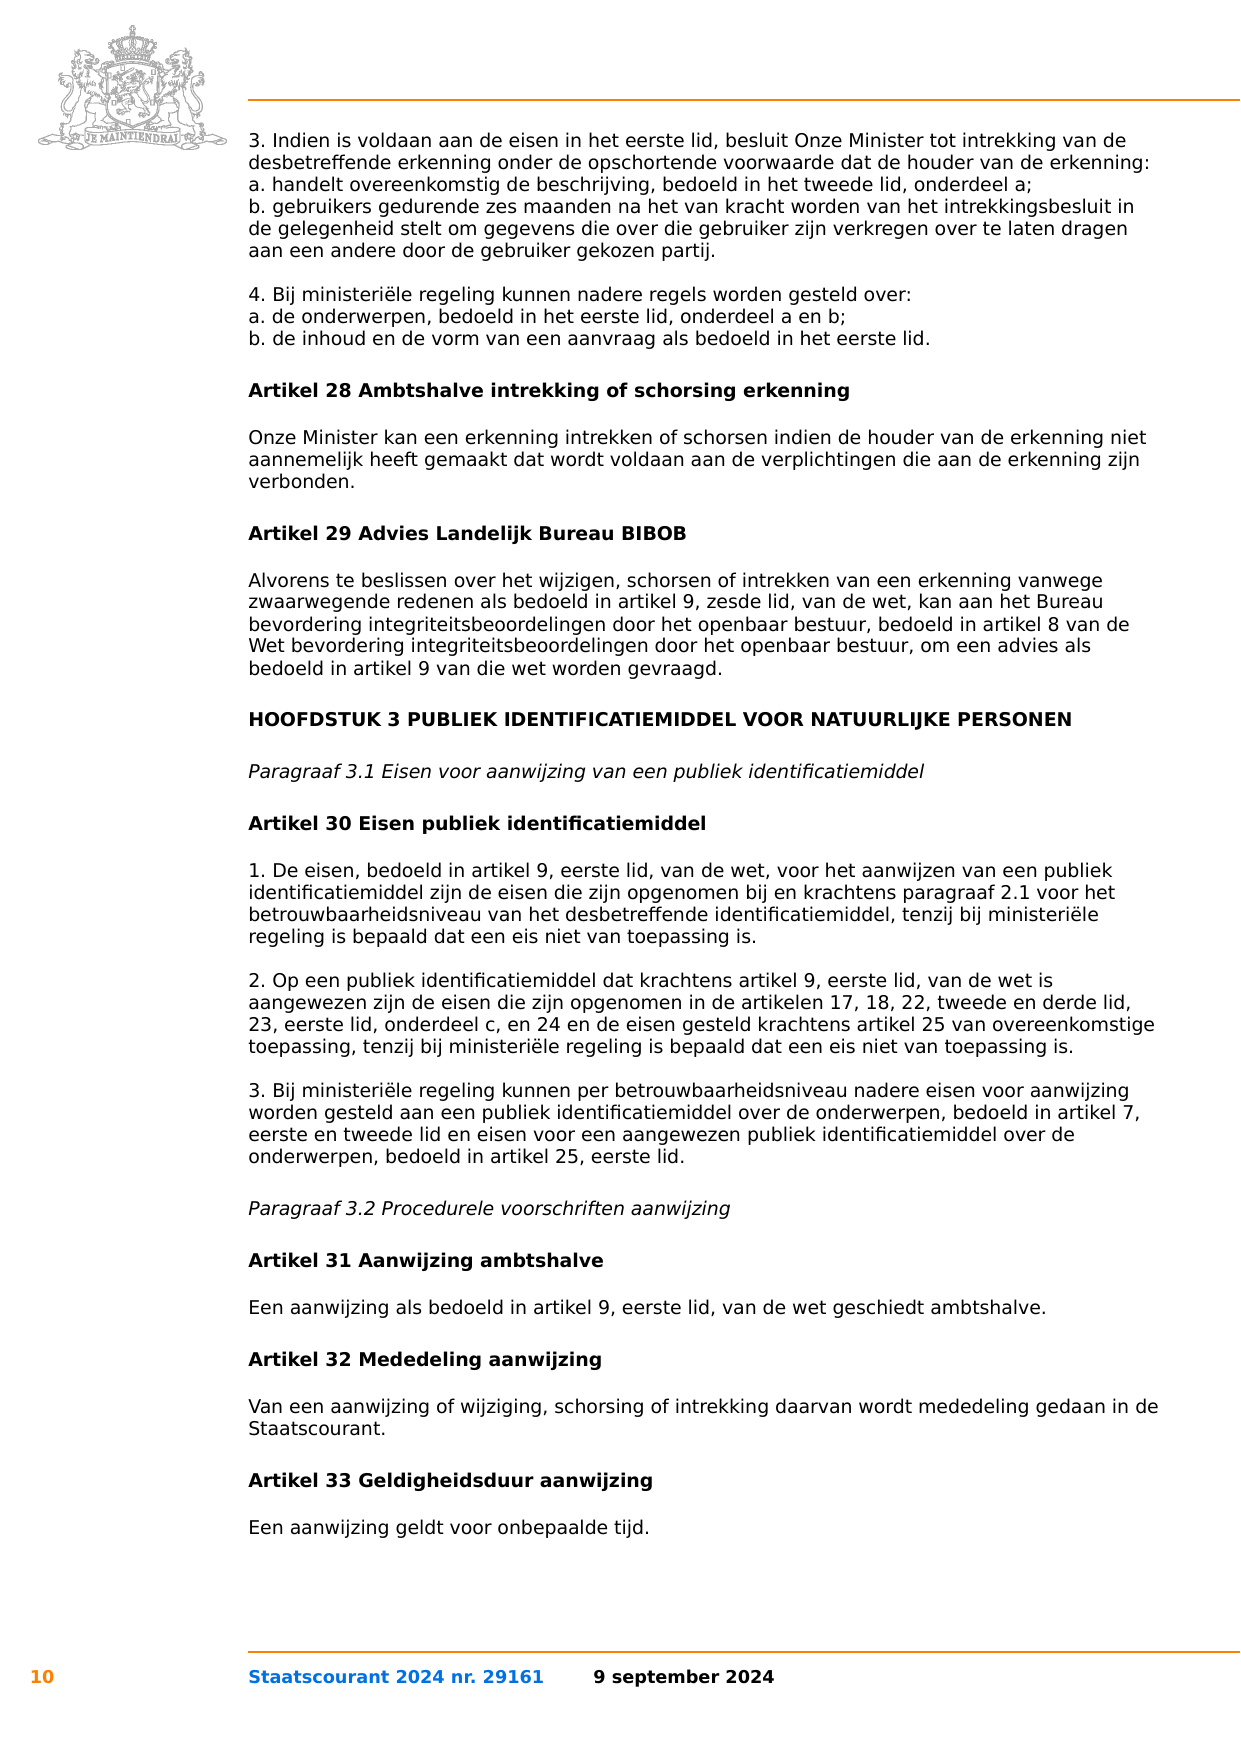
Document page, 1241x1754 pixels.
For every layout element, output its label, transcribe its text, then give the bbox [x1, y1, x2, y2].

text 3. Bij ministeriële regeling kunnen per betrouwbaarheidsniveau nadere eisen voor aanwijzing worden gesteld aan een publiek identificatiemiddel over de onderwerpen, bedoeld in artikel 7, eerste en tweede lid en eisen voor een aangewezen publiek identificatiemiddel over de onderwerpen, bedoeld in artikel 25, eerste lid. [248, 1080, 1163, 1168]
text Een aanwijzing geldt voor onbepaalde tijd. [248, 1517, 1163, 1539]
text b. gebruikers gedurende zes maanden na het van kracht worden van het intrekkingsbesluit in de gelegenheid stelt om gegevens die over die gebruiker zijn verkregen over te laten dragen aan een andere door de gebruiker gekozen partij. [248, 196, 1163, 262]
text 3. Indien is voldaan aan de eisen in het eerste lid, besluit Onze Minister tot intrekking van de desbetreffende erkenning onder de opschortende voorwaarde dat de houder van de erkenning: [248, 130, 1163, 174]
text a. de onderwerpen, bedoeld in het eerste lid, onderdeel a en b; [248, 306, 1163, 328]
subtitle Artikel 29 Advies Landelijk Bureau BIBOB [248, 522, 1163, 544]
subtitle Paragraaf 3.2 Procedurele voorschriften aanwijzing [248, 1198, 1163, 1220]
subtitle Artikel 28 Ambtshalve intrekking of schorsing erkenning [248, 379, 1163, 402]
text b. de inhoud en de vorm van een aanvraag als bedoeld in het eerste lid. [248, 328, 1163, 349]
text a. handelt overeenkomstig de beschrijving, bedoeld in het tweede lid, onderdeel a; [248, 174, 1163, 196]
text 4. Bij ministeriële regeling kunnen nadere regels worden gesteld over: [248, 284, 1163, 306]
subtitle Paragraaf 3.1 Eisen voor aanwijzing van een publiek identificatiemiddel [248, 761, 1163, 783]
subtitle HOOFDSTUK 3 PUBLIEK IDENTIFICATIEMIDDEL VOOR NATUURLIJKE PERSONEN [248, 709, 1163, 731]
subtitle Artikel 30 Eisen publiek identificatiemiddel [248, 813, 1163, 835]
text Een aanwijzing als bedoeld in artikel 9, eerste lid, van de wet geschiedt ambtshalve. [248, 1297, 1163, 1319]
text Alvorens te beslissen over het wijzigen, schorsen of intrekken van een erkenning vanwege zwaarwegende redenen als bedoeld in artikel 9, zesde lid, van de wet, kan aan het Bureau bevordering integriteitsbeoordelingen door het openbaar bestuur, bedoeld in artikel 8 van de Wet bevordering integriteitsbeoordelingen door het openbaar bestuur, om een advies als bedoeld in artikel 9 van die wet worden gevraagd. [248, 569, 1163, 679]
subtitle Artikel 32 Mededeling aanwijzing [248, 1349, 1163, 1371]
text 2. Op een publiek identificatiemiddel dat krachtens artikel 9, eerste lid, van de wet is aangewezen zijn de eisen die zijn opgenomen in de artikelen 17, 18, 22, tweede en derde lid, 23, eerste lid, onderdeel c, en 24 en de eisen gesteld krachtens artikel 25 van overeenkomstige toepassing, tenzij bij ministeriële regeling is bepaald dat een eis niet van toepassing is. [248, 970, 1163, 1058]
subtitle Artikel 31 Aanwijzing ambtshalve [248, 1250, 1163, 1272]
text 1. De eisen, bedoeld in artikel 9, eerste lid, van de wet, voor het aanwijzen van een publiek identificatiemiddel zijn de eisen die zijn opgenomen bij en krachtens paragraaf 2.1 voor het betrouwbaarheidsniveau van het desbetreffende identificatiemiddel, tenzij bij ministeriële regeling is bepaald dat een eis niet van toepassing is. [248, 860, 1163, 948]
text Van een aanwijzing of wijziging, schorsing of intrekking daarvan wordt mededeling gedaan in de Staatscourant. [248, 1396, 1163, 1440]
text Onze Minister kan een erkenning intrekken of schorsen indien de houder van de erkenning niet aannemelijk heeft gemaakt dat wordt voldaan aan de verplichtingen die aan de erkenning zijn verbonden. [248, 427, 1163, 492]
picture [38, 25, 227, 150]
subtitle Artikel 33 Geldigheidsduur aanwijzing [248, 1470, 1163, 1492]
